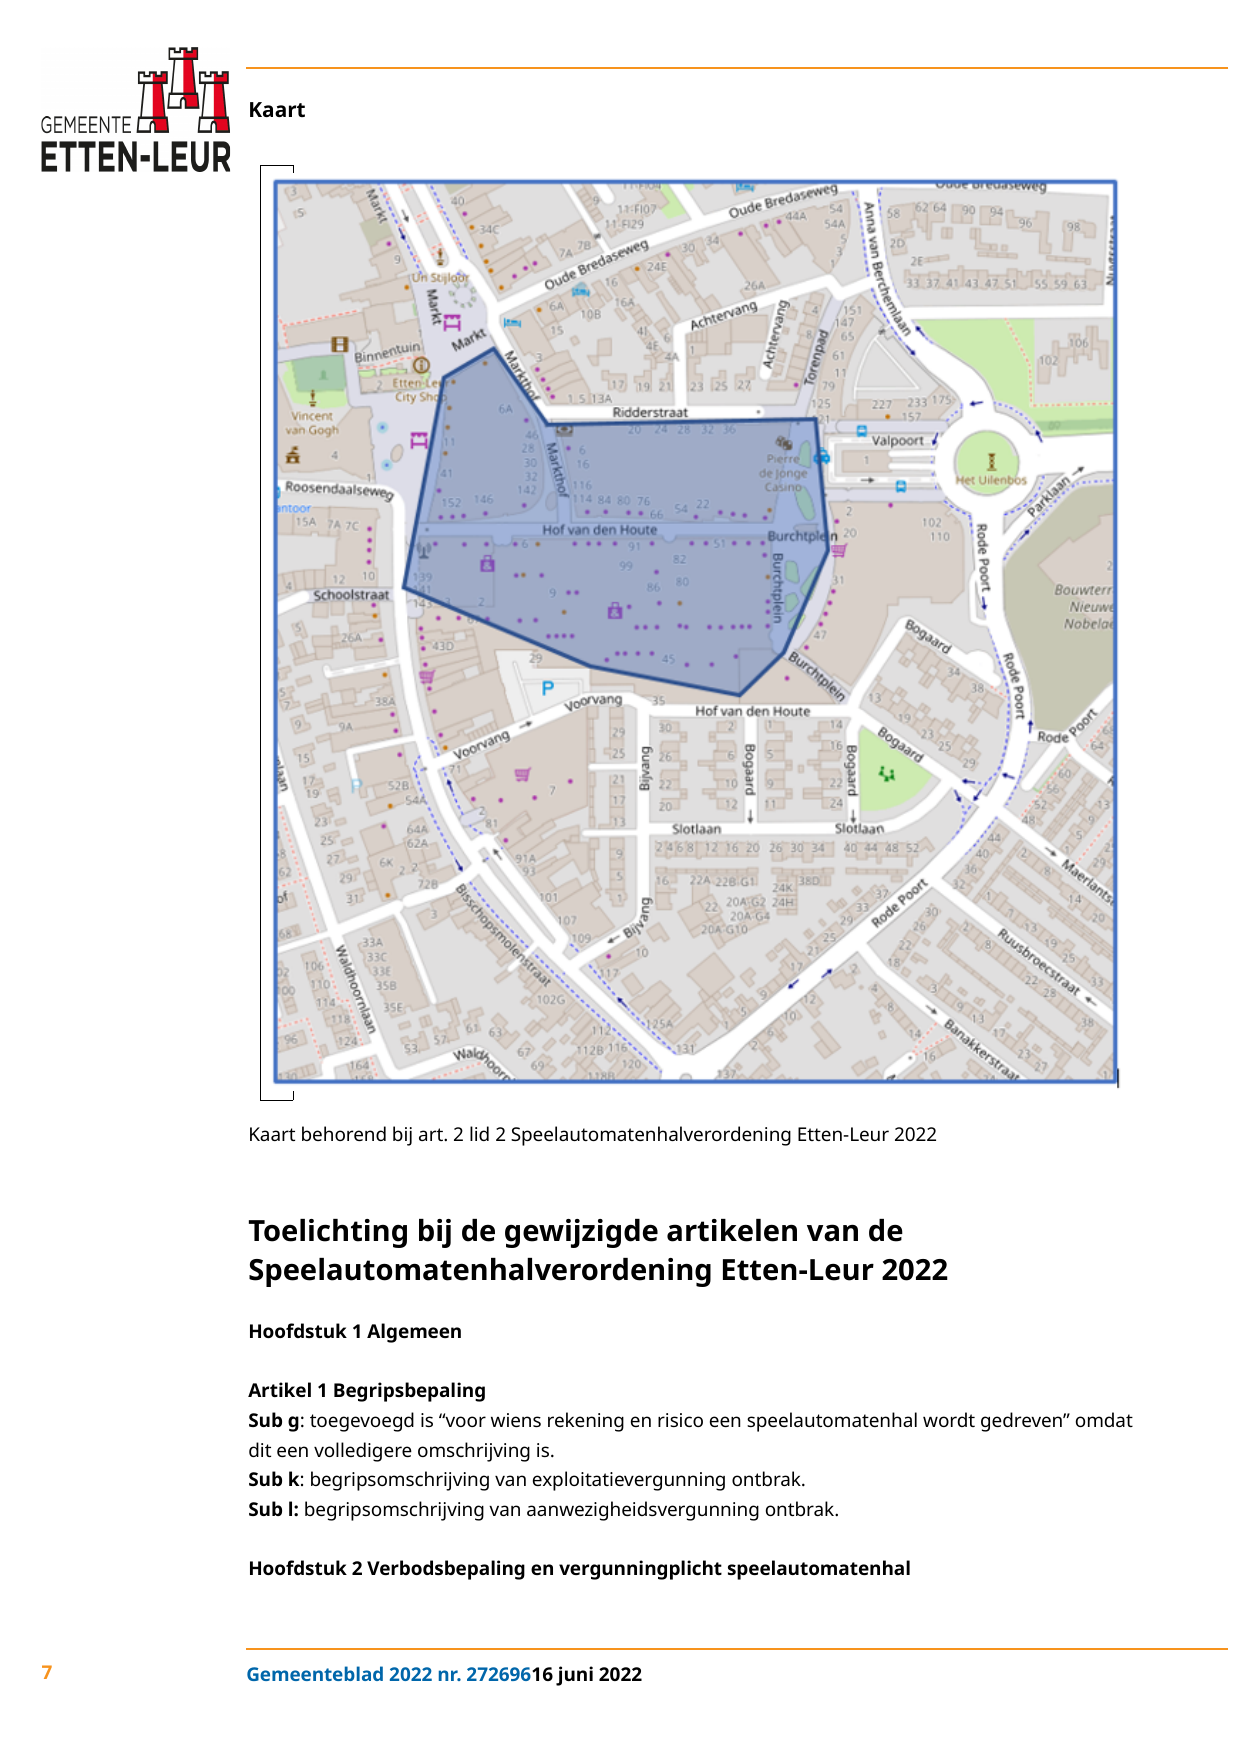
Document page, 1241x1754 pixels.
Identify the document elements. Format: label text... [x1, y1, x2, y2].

text Sub g: toegevoegd is “voor wiens rekening en risico een speelautomatenhal wordt gedreven” omdat dit een volledigere omschrijving is. [248, 1407, 1152, 1462]
text Sub l: begripsomschrijving van aanwezigheidsvergunning ontbrak. [248, 1496, 1152, 1522]
picture [41, 47, 231, 172]
text Kaart [248, 95, 1152, 123]
text Toelichting bij de gewijzigde artikelen van de Speelautomatenhalverordening Etten-Leur 2022 [248, 1210, 1152, 1289]
text Hoofdstuk 2 Verbodsbepaling en vergunningplicht speelautomatenhal [248, 1555, 1152, 1581]
text Artikel 1 Begripsbepaling [248, 1378, 1152, 1403]
text Hoofdstuk 1 Algemeen [248, 1318, 1152, 1344]
text Kaart behorend bij art. 2 lid 2 Speelautomatenhalverordening Etten-Leur 2022 [248, 1121, 1152, 1147]
text Sub k: begripsomschrijving van exploitatievergunning ontbrak. [248, 1466, 1152, 1492]
picture [268, 173, 1125, 1091]
